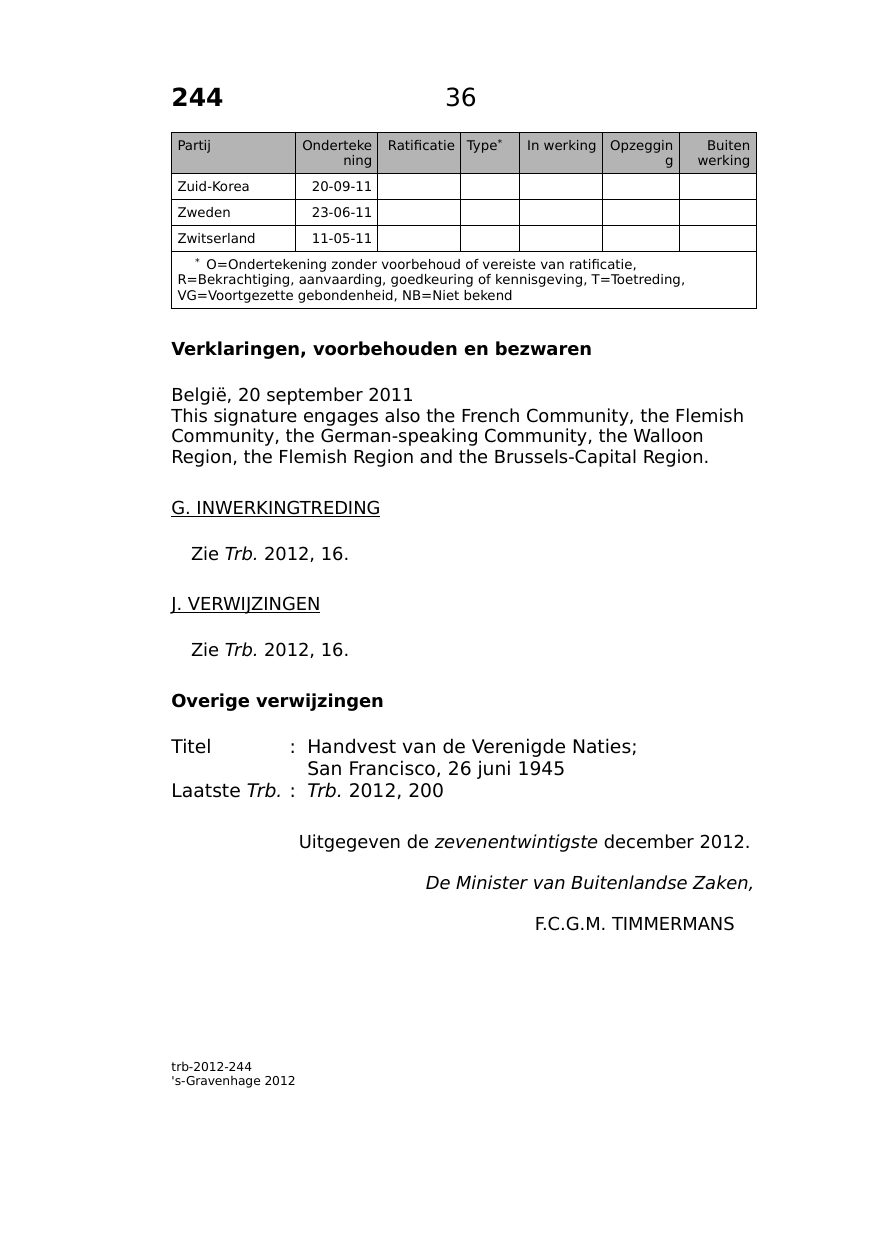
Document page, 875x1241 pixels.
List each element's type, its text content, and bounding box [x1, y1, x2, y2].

text This signature engages also the French Community, the Flemish Community, the German-speaking Community, the Walloon Region, the Flemish Region and the Brussels-Capital Region. [171, 406, 756, 468]
table_cell * O=Ondertekening zonder voorbehoud of vereiste van ratificatie, R=Bekrachtiging, aanvaarding, goedkeuring of kennisgeving, T=Toetreding, VG=Voortgezette gebondenheid, NB=Niet bekend [172, 252, 756, 308]
table_cell [461, 200, 519, 225]
table_cell [461, 226, 519, 251]
table_cell Zuid-Korea [172, 174, 295, 199]
table_cell [603, 226, 679, 251]
table_cell 23-06-11 [296, 200, 377, 225]
table_cell [603, 200, 679, 225]
table_header : [289, 736, 307, 780]
table_cell [680, 226, 756, 251]
subtitle G. INWERKINGTREDING [171, 498, 756, 518]
table_cell [378, 200, 460, 225]
table_cell Laatste Trb. [171, 780, 289, 802]
subtitle J. VERWIJZINGEN [171, 594, 756, 615]
table_header Type* [461, 133, 519, 173]
table_header In werking [520, 133, 602, 173]
table_cell : [289, 780, 307, 802]
table_cell [680, 174, 756, 199]
table_cell [378, 226, 460, 251]
text trb-2012-244 [171, 1060, 405, 1074]
text 's-Gravenhage 2012 [171, 1074, 405, 1088]
text Zie Trb. 2012, 16. [171, 543, 756, 564]
table_cell Zweden [172, 200, 295, 225]
table_cell [520, 174, 602, 199]
table_header Handvest van de Verenigde Naties; San Francisco, 26 juni 1945 [307, 736, 756, 780]
table_header Ratificatie [378, 133, 460, 173]
table_cell [603, 174, 679, 199]
table_cell 20-09-11 [296, 174, 377, 199]
table_cell [461, 174, 519, 199]
text Uitgegeven de zevenentwintigste december 2012. [171, 832, 756, 853]
table_header Ondertekening [296, 133, 377, 173]
text Zie Trb. 2012, 16. [171, 640, 756, 661]
table_cell [680, 200, 756, 225]
table_header Partij [172, 133, 295, 173]
table_header Opzegging [603, 133, 679, 173]
table_header Buiten werking [680, 133, 756, 173]
table_cell Trb. 2012, 200 [307, 780, 756, 802]
table_cell 11-05-11 [296, 226, 377, 251]
subtitle Overige verwijzingen [171, 691, 756, 711]
table_cell [520, 226, 602, 251]
table_cell [520, 200, 602, 225]
subtitle Verklaringen, voorbehouden en bezwaren [171, 339, 756, 360]
table_cell Zwitserland [172, 226, 295, 251]
table_cell [378, 174, 460, 199]
text De Minister van Buitenlandse Zaken, F.C.G.M. TIMMERMANS [171, 873, 756, 935]
table_header Titel [171, 736, 289, 780]
text België, 20 september 2011 [171, 385, 756, 406]
